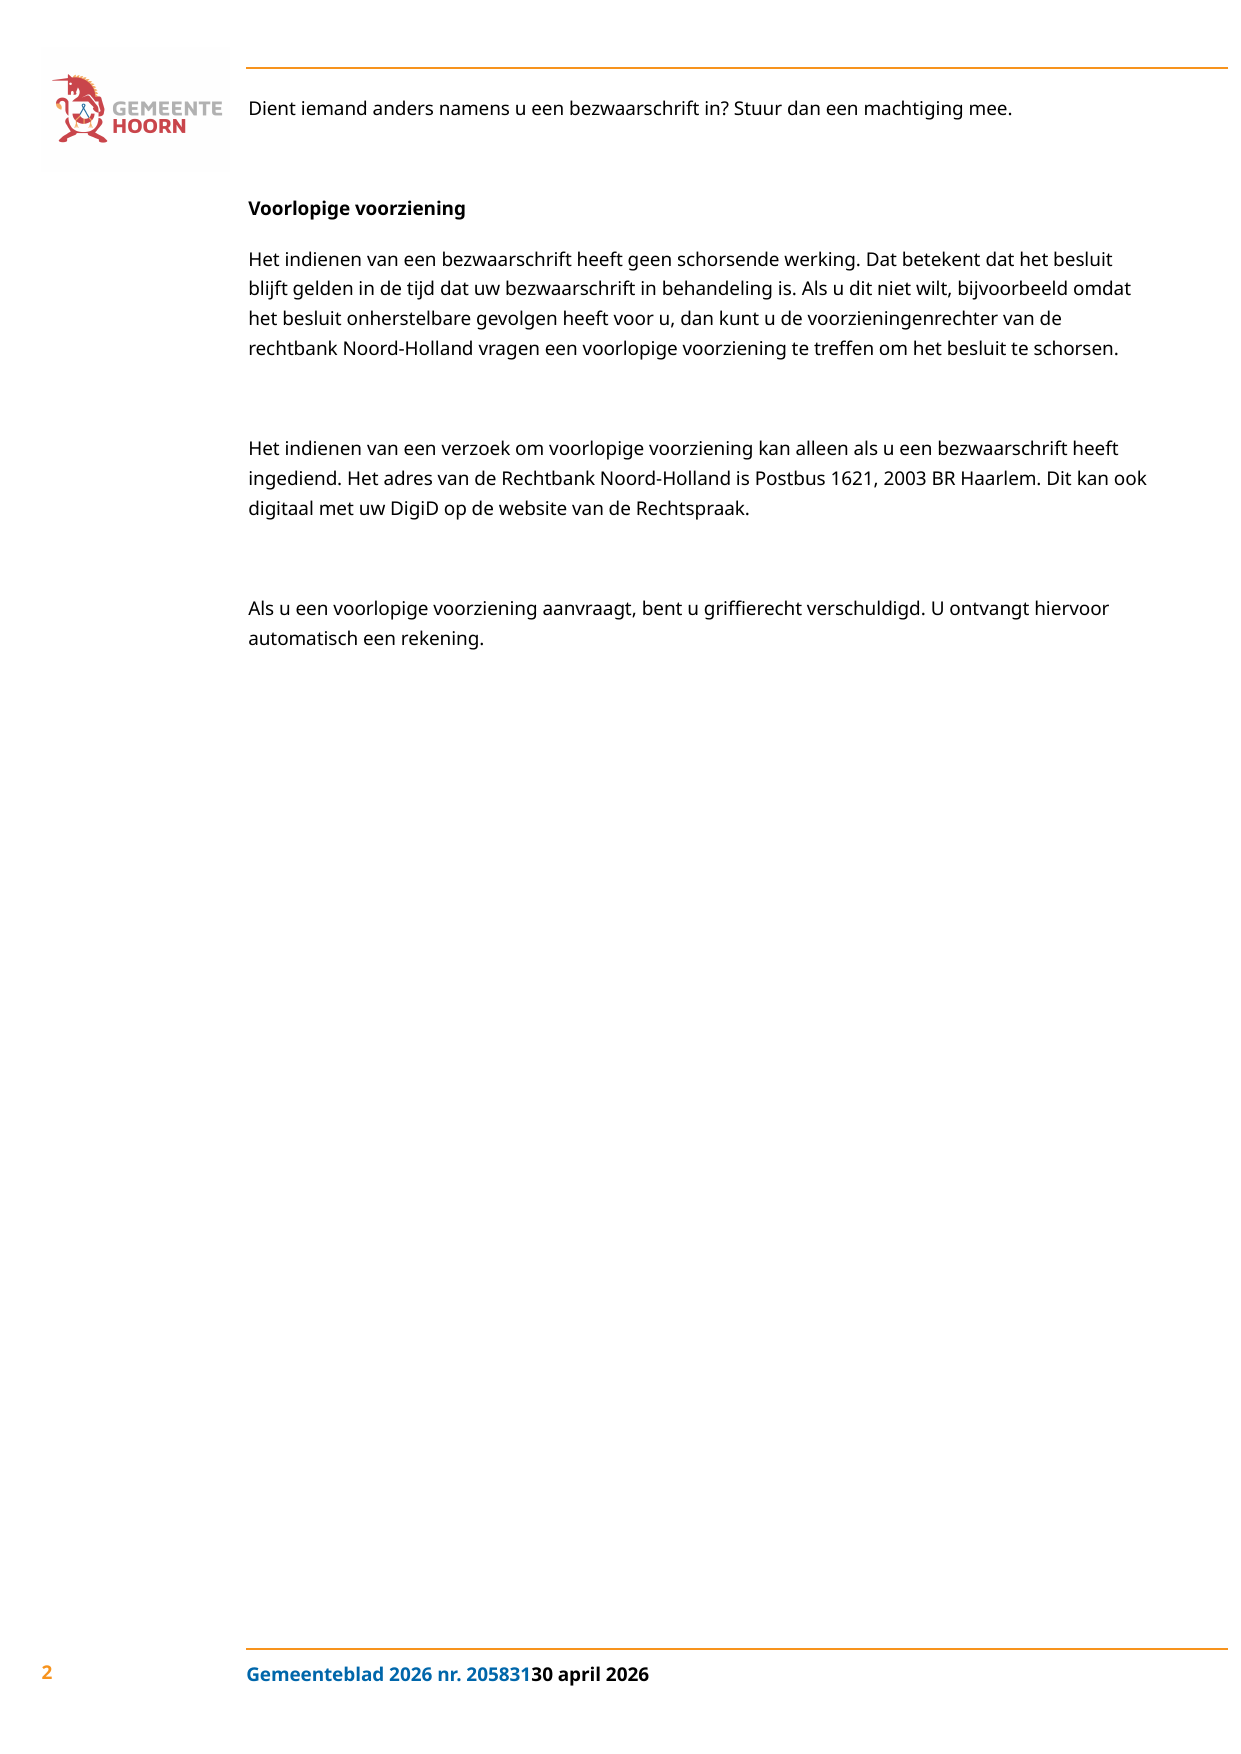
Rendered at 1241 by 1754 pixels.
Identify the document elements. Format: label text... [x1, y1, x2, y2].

text Dient iemand anders namens u een bezwaarschrift in? Stuur dan een machtiging mee. [248, 95, 1152, 121]
text Voorlopige voorziening [248, 196, 1152, 221]
text Het indienen van een verzoek om voorlopige voorziening kan alleen als u een bezwaarschrift heeft ingediend. Het adres van de Rechtbank Noord-Holland is Postbus 1621, 2003 BR Haarlem. Dit kan ook digitaal met uw DigiD op de website van de Rechtspraak. [248, 436, 1152, 521]
picture [41, 47, 231, 172]
text Het indienen van een bezwaarschrift heeft geen schorsende werking. Dat betekent dat het besluit blijft gelden in de tijd dat uw bezwaarschrift in behandeling is. Als u dit niet wilt, bijvoorbeeld omdat het besluit onherstelbare gevolgen heeft voor u, dan kunt u de voorzieningenrechter van de rechtbank Noord-Holland vragen een voorlopige voorziening te treffen om het besluit te schorsen. [248, 246, 1152, 361]
text Als u een voorlopige voorziening aanvraagt, bent u griffierecht verschuldigd. U ontvangt hiervoor automatisch een rekening. [248, 596, 1152, 651]
